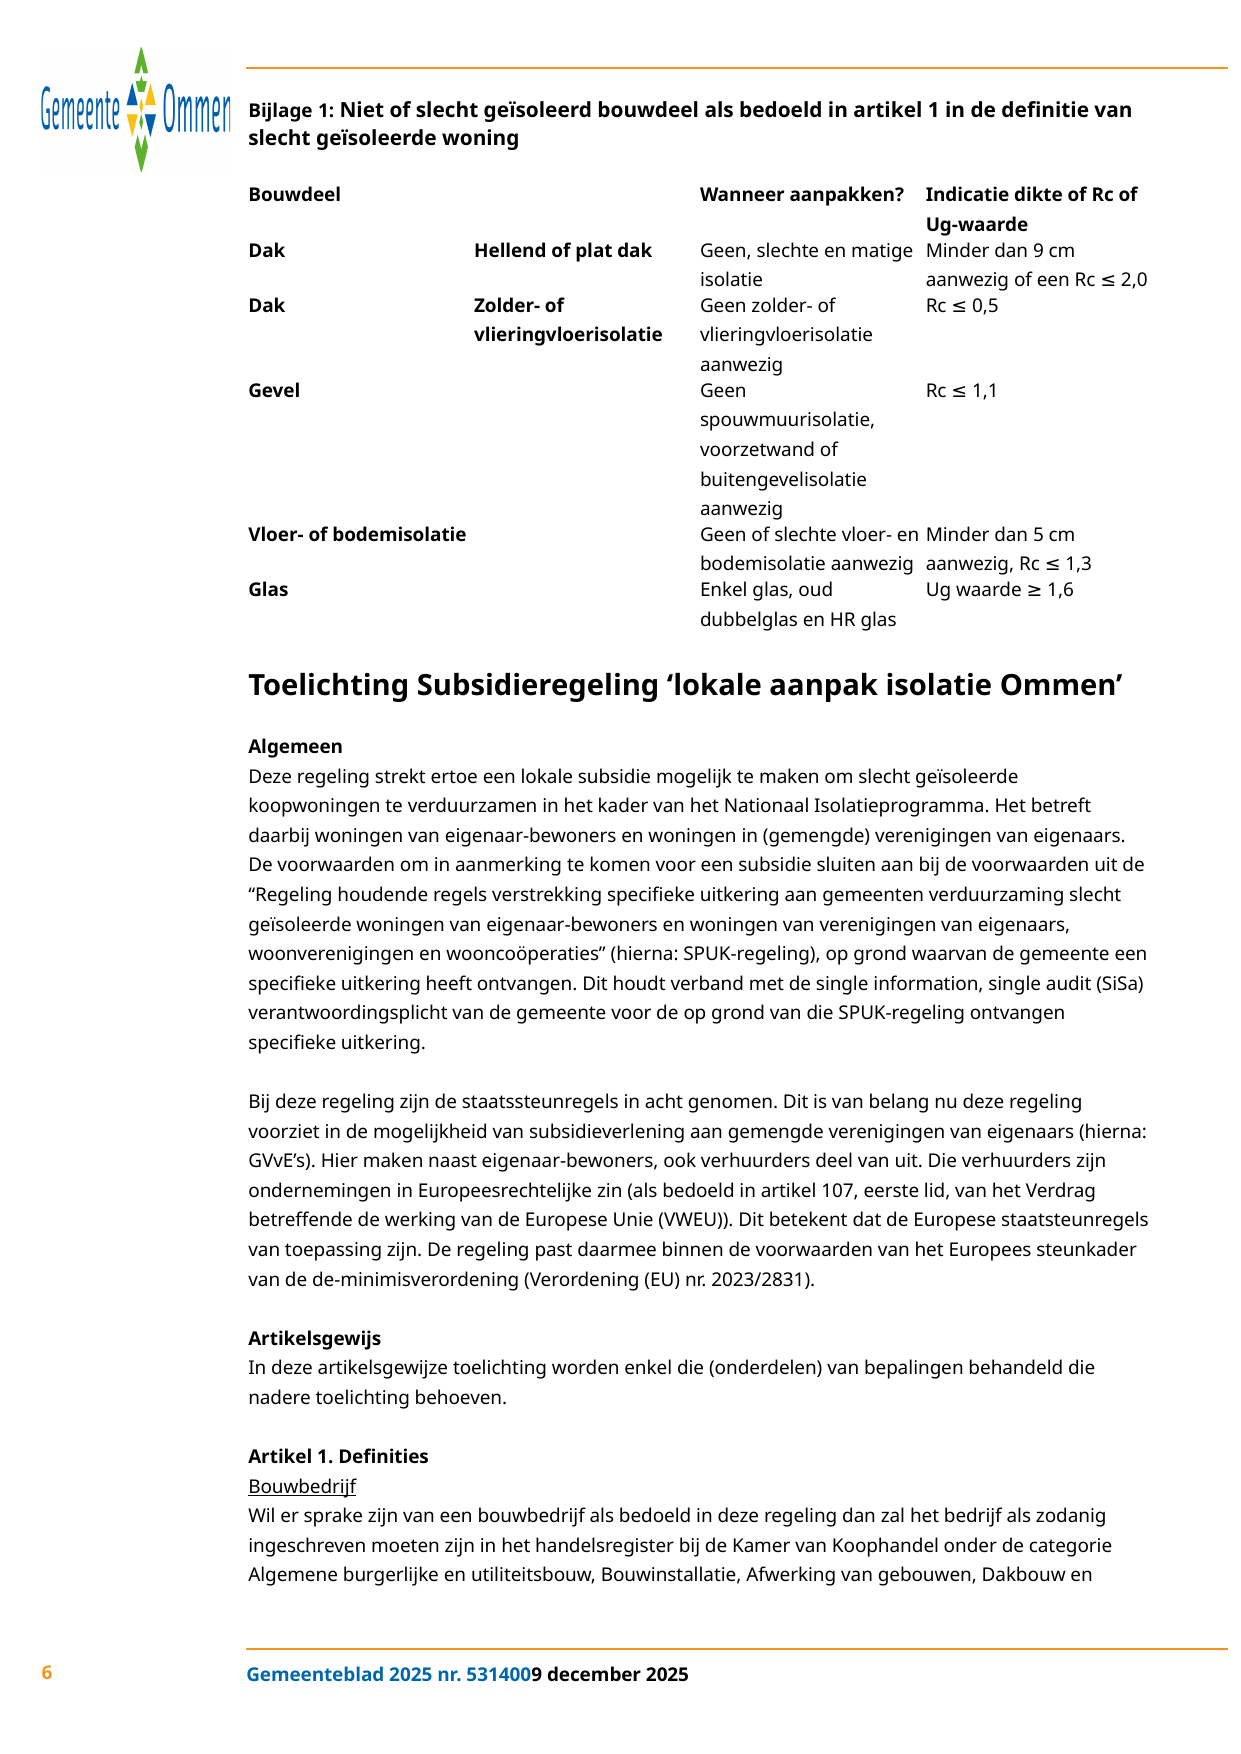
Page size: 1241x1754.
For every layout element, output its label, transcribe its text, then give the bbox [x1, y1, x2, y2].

table_cell [474, 521, 700, 576]
table_cell Minder dan 9 cm aanwezig of een Rc ≤ 2,0 [926, 237, 1152, 292]
table_cell Gevel [248, 377, 474, 521]
table_header Wanneer aanpakken? [700, 181, 926, 237]
picture [41, 47, 231, 172]
text Algemeen [248, 733, 1152, 759]
table_cell Glas [248, 576, 474, 632]
table_cell [474, 377, 700, 521]
table_header Indicatie dikte of Rc of Ug-waarde [926, 181, 1152, 237]
table_header [474, 181, 700, 237]
text Artikel 1. Definities [248, 1443, 1152, 1469]
table_cell Vloer- of bodemisolatie [248, 521, 474, 576]
text In deze artikelsgewijze toelichting worden enkel die (onderdelen) van bepalingen behandeld die nadere toelichting behoeven. [248, 1354, 1152, 1410]
text Bij deze regeling zijn de staatssteunregels in acht genomen. Dit is van belang nu deze regeling voorziet in de mogelijkheid van subsidieverlening aan gemengde verenigingen van eigenaars (hierna: GVvE’s). Hier maken naast eigenaar-bewoners, ook verhuurders deel van uit. Die verhuurders zijn ondernemingen in Europeesrechtelijke zin (als bedoeld in artikel 107, eerste lid, van het Verdrag betreffende de werking van de Europese Unie (VWEU)). Dit betekent dat de Europese staatsteunregels van toepassing zijn. De regeling past daarmee binnen de voorwaarden van het Europees steunkader van de de-minimisverordening (Verordening (EU) nr. 2023/2831). [248, 1088, 1152, 1292]
table_cell Dak [248, 237, 474, 292]
table_cell [474, 576, 700, 632]
text Deze regeling strekt ertoe een lokale subsidie mogelijk te maken om slecht geïsoleerde koopwoningen te verduurzamen in het kader van het Nationaal Isolatieprogramma. Het betreft daarbij woningen van eigenaar-bewoners en woningen in (gemengde) verenigingen van eigenaars. De voorwaarden om in aanmerking te komen voor een subsidie sluiten aan bij de voorwaarden uit de “Regeling houdende regels verstrekking specifieke uitkering aan gemeenten verduurzaming slecht geïsoleerde woningen van eigenaar-bewoners en woningen van verenigingen van eigenaars, woonverenigingen en wooncoöperaties” (hierna: SPUK-regeling), op grond waarvan de gemeente een specifieke uitkering heeft ontvangen. Dit houdt verband met de single information, single audit (SiSa) verantwoordingsplicht van de gemeente voor de op grond van die SPUK-regeling ontvangen specifieke uitkering. [248, 763, 1152, 1055]
table_cell Rc ≤ 1,1 [926, 377, 1152, 521]
text Artikelsgewijs [248, 1325, 1152, 1351]
table_cell Dak [248, 292, 474, 377]
text Bouwbedrijf [248, 1473, 1152, 1499]
table_cell Zolder- of vlieringvloerisolatie [474, 292, 700, 377]
table_cell Rc ≤ 0,5 [926, 292, 1152, 377]
table_cell Hellend of plat dak [474, 237, 700, 292]
table_cell Geen zolder- of vlieringvloerisolatie aanwezig [700, 292, 926, 377]
text Bijlage 1: Niet of slecht geïsoleerd bouwdeel als bedoeld in artikel 1 in de definitie van slecht geïsoleerde woning [248, 95, 1152, 152]
text Wil er sprake zijn van een bouwbedrijf als bedoeld in deze regeling dan zal het bedrijf als zodanig ingeschreven moeten zijn in het handelsregister bij de Kamer van Koophandel onder de categorie Algemene burgerlijke en utiliteitsbouw, Bouwinstallatie, Afwerking van gebouwen, Dakbouw en [248, 1502, 1152, 1587]
text Toelichting Subsidieregeling ‘lokale aanpak isolatie Ommen’ [248, 664, 1152, 704]
table_cell Minder dan 5 cm aanwezig, Rc ≤ 1,3 [926, 521, 1152, 576]
table_cell Geen of slechte vloer- en bodemisolatie aanwezig [700, 521, 926, 576]
table_cell Enkel glas, oud dubbelglas en HR glas [700, 576, 926, 632]
table_header Bouwdeel [248, 181, 474, 237]
table_cell Geen spouwmuurisolatie, voorzetwand of buitengevelisolatie aanwezig [700, 377, 926, 521]
table_cell Geen, slechte en matige isolatie [700, 237, 926, 292]
table_cell Ug waarde ≥ 1,6 [926, 576, 1152, 632]
